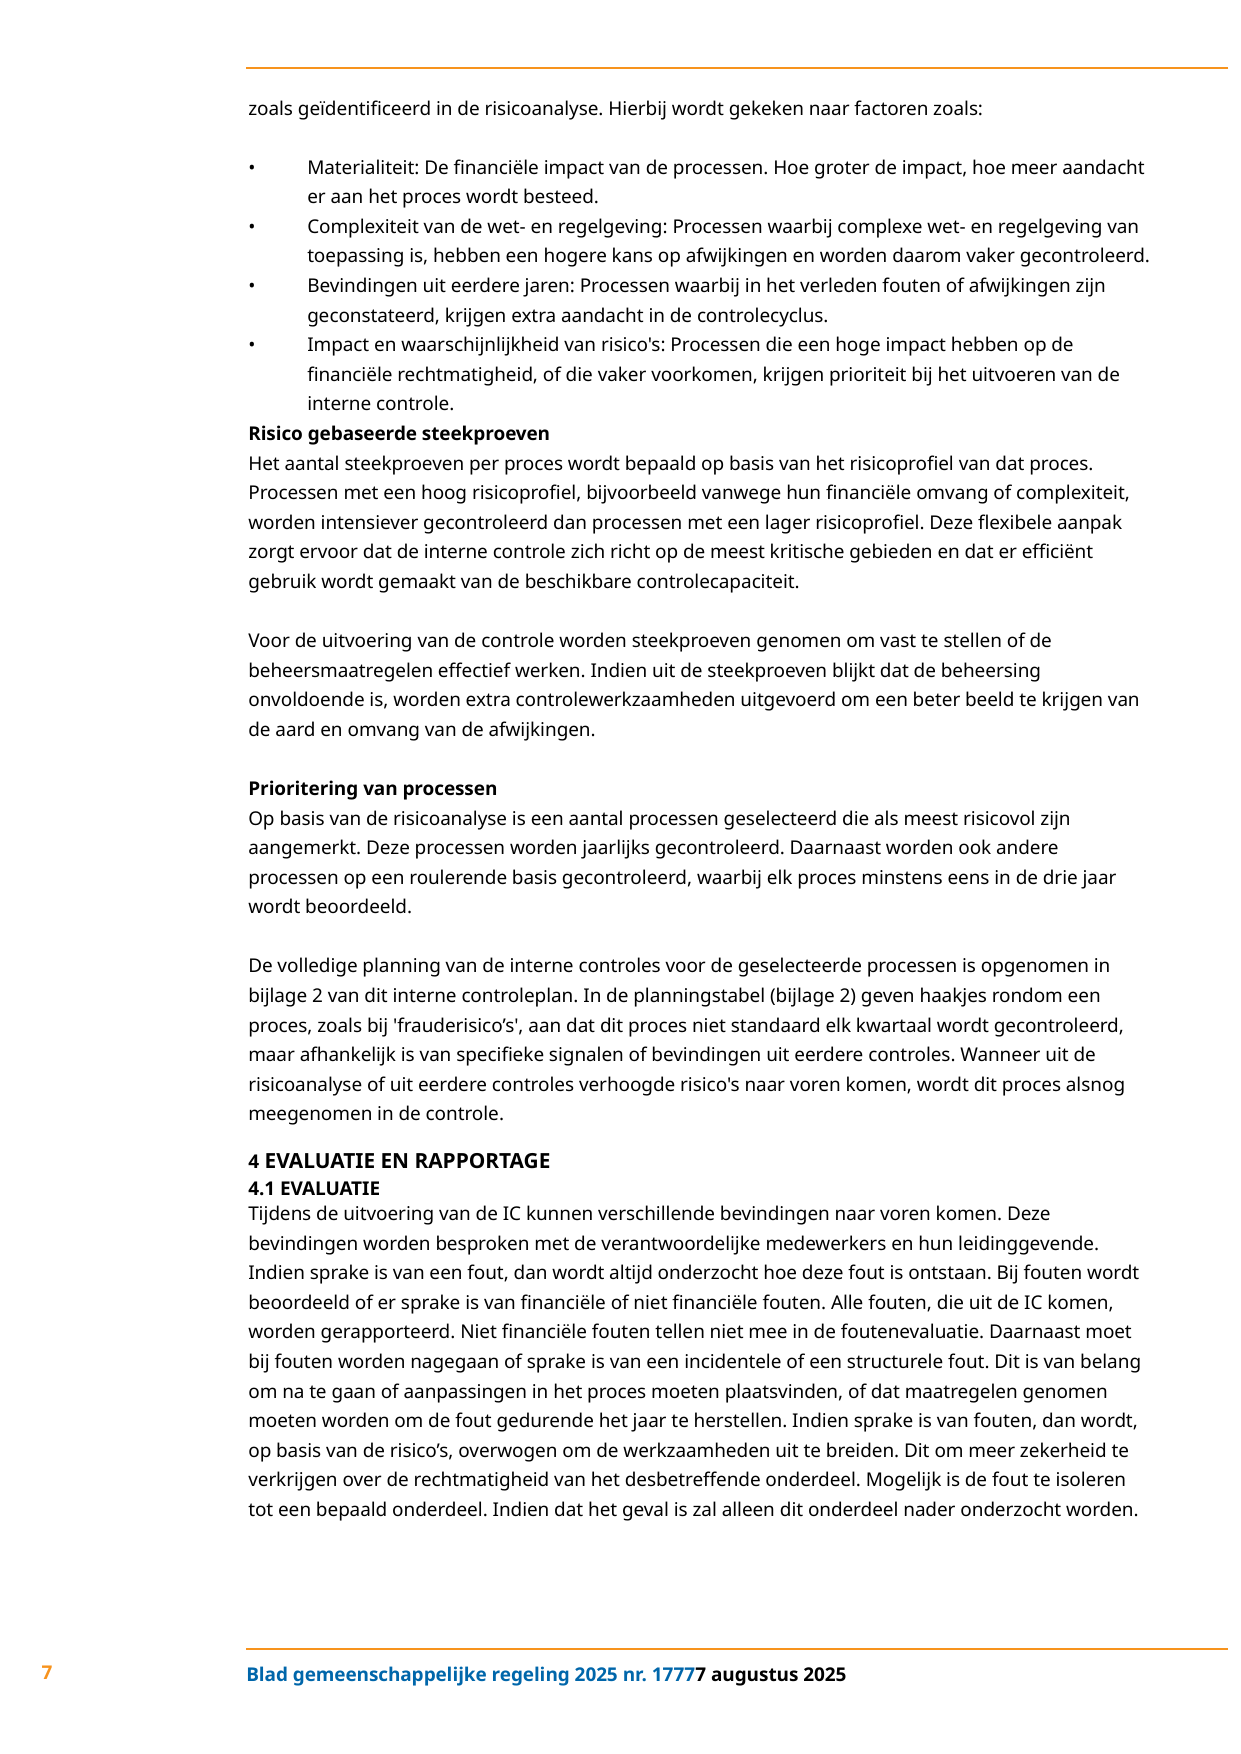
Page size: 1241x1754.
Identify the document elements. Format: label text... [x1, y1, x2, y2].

text Tijdens de uitvoering van de IC kunnen verschillende bevindingen naar voren komen. Deze bevindingen worden besproken met de verantwoordelijke medewerkers en hun leidinggevende. Indien sprake is van een fout, dan wordt altijd onderzocht hoe deze fout is ontstaan. Bij fouten wordt beoordeeld of er sprake is van financiële of niet financiële fouten. Alle fouten, die uit de IC komen, worden gerapporteerd. Niet financiële fouten tellen niet mee in de foutenevaluatie. Daarnaast moet bij fouten worden nagegaan of sprake is van een incidentele of een structurele fout. Dit is van belang om na te gaan of aanpassingen in het proces moeten plaatsvinden, of dat maatregelen genomen moeten worden om de fout gedurende het jaar te herstellen. Indien sprake is van fouten, dan wordt, op basis van de risico’s, overwogen om de werkzaamheden uit te breiden. Dit om meer zekerheid te verkrijgen over de rechtmatigheid van het desbetreffende onderdeel. Mogelijk is de fout te isoleren tot een bepaald onderdeel. Indien dat het geval is zal alleen dit onderdeel nader onderzocht worden. [248, 1200, 1152, 1522]
text Voor de uitvoering van de controle worden steekproeven genomen om vast te stellen of de beheersmaatregelen effectief werken. Indien uit de steekproeven blijkt dat de beheersing onvoldoende is, worden extra controlewerkzaamheden uitgevoerd om een beter beeld te krijgen van de aard en omvang van de afwijkingen. [248, 627, 1152, 742]
list Materialiteit: De financiële impact van de processen. Hoe groter de impact, hoe meer aandacht er aan het proces wordt besteed. [248, 154, 1152, 209]
picture [41, 47, 231, 172]
text Prioritering van processen [248, 775, 1152, 801]
text Risico gebaseerde steekproeven [248, 420, 1152, 446]
text Op basis van de risicoanalyse is een aantal processen geselecteerd die als meest risicovol zijn aangemerkt. Deze processen worden jaarlijks gecontroleerd. Daarnaast worden ook andere processen op een roulerende basis gecontroleerd, waarbij elk proces minstens eens in de drie jaar wordt beoordeeld. [248, 805, 1152, 919]
list Complexiteit van de wet- en regelgeving: Processen waarbij complexe wet- en regelgeving van toepassing is, hebben een hogere kans op afwijkingen en worden daarom vaker gecontroleerd. [248, 213, 1152, 268]
list Bevindingen uit eerdere jaren: Processen waarbij in het verleden fouten of afwijkingen zijn geconstateerd, krijgen extra aandacht in de controlecyclus. [248, 272, 1152, 328]
text 4 EVALUATIE EN RAPPORTAGE [248, 1146, 1152, 1175]
text 4.1 EVALUATIE [248, 1175, 1152, 1200]
text zoals geïdentificeerd in de risicoanalyse. Hierbij wordt gekeken naar factoren zoals: [248, 95, 1152, 121]
list Impact en waarschijnlijkheid van risico's: Processen die een hoge impact hebben op de financiële rechtmatigheid, of die vaker voorkomen, krijgen prioriteit bij het uitvoeren van de interne controle. [248, 331, 1152, 416]
text De volledige planning van de interne controles voor de geselecteerde processen is opgenomen in bijlage 2 van dit interne controleplan. In de planningstabel (bijlage 2) geven haakjes rondom een proces, zoals bij 'frauderisico’s', aan dat dit proces niet standaard elk kwartaal wordt gecontroleerd, maar afhankelijk is van specifieke signalen of bevindingen uit eerdere controles. Wanneer uit de risicoanalyse of uit eerdere controles verhoogde risico's naar voren komen, wordt dit proces alsnog meegenomen in de controle. [248, 953, 1152, 1126]
text Het aantal steekproeven per proces wordt bepaald op basis van het risicoprofiel van dat proces. Processen met een hoog risicoprofiel, bijvoorbeeld vanwege hun financiële omvang of complexiteit, worden intensiever gecontroleerd dan processen met een lager risicoprofiel. Deze flexibele aanpak zorgt ervoor dat de interne controle zich richt op de meest kritische gebieden en dat er efficiënt gebruik wordt gemaakt van de beschikbare controlecapaciteit. [248, 450, 1152, 594]
